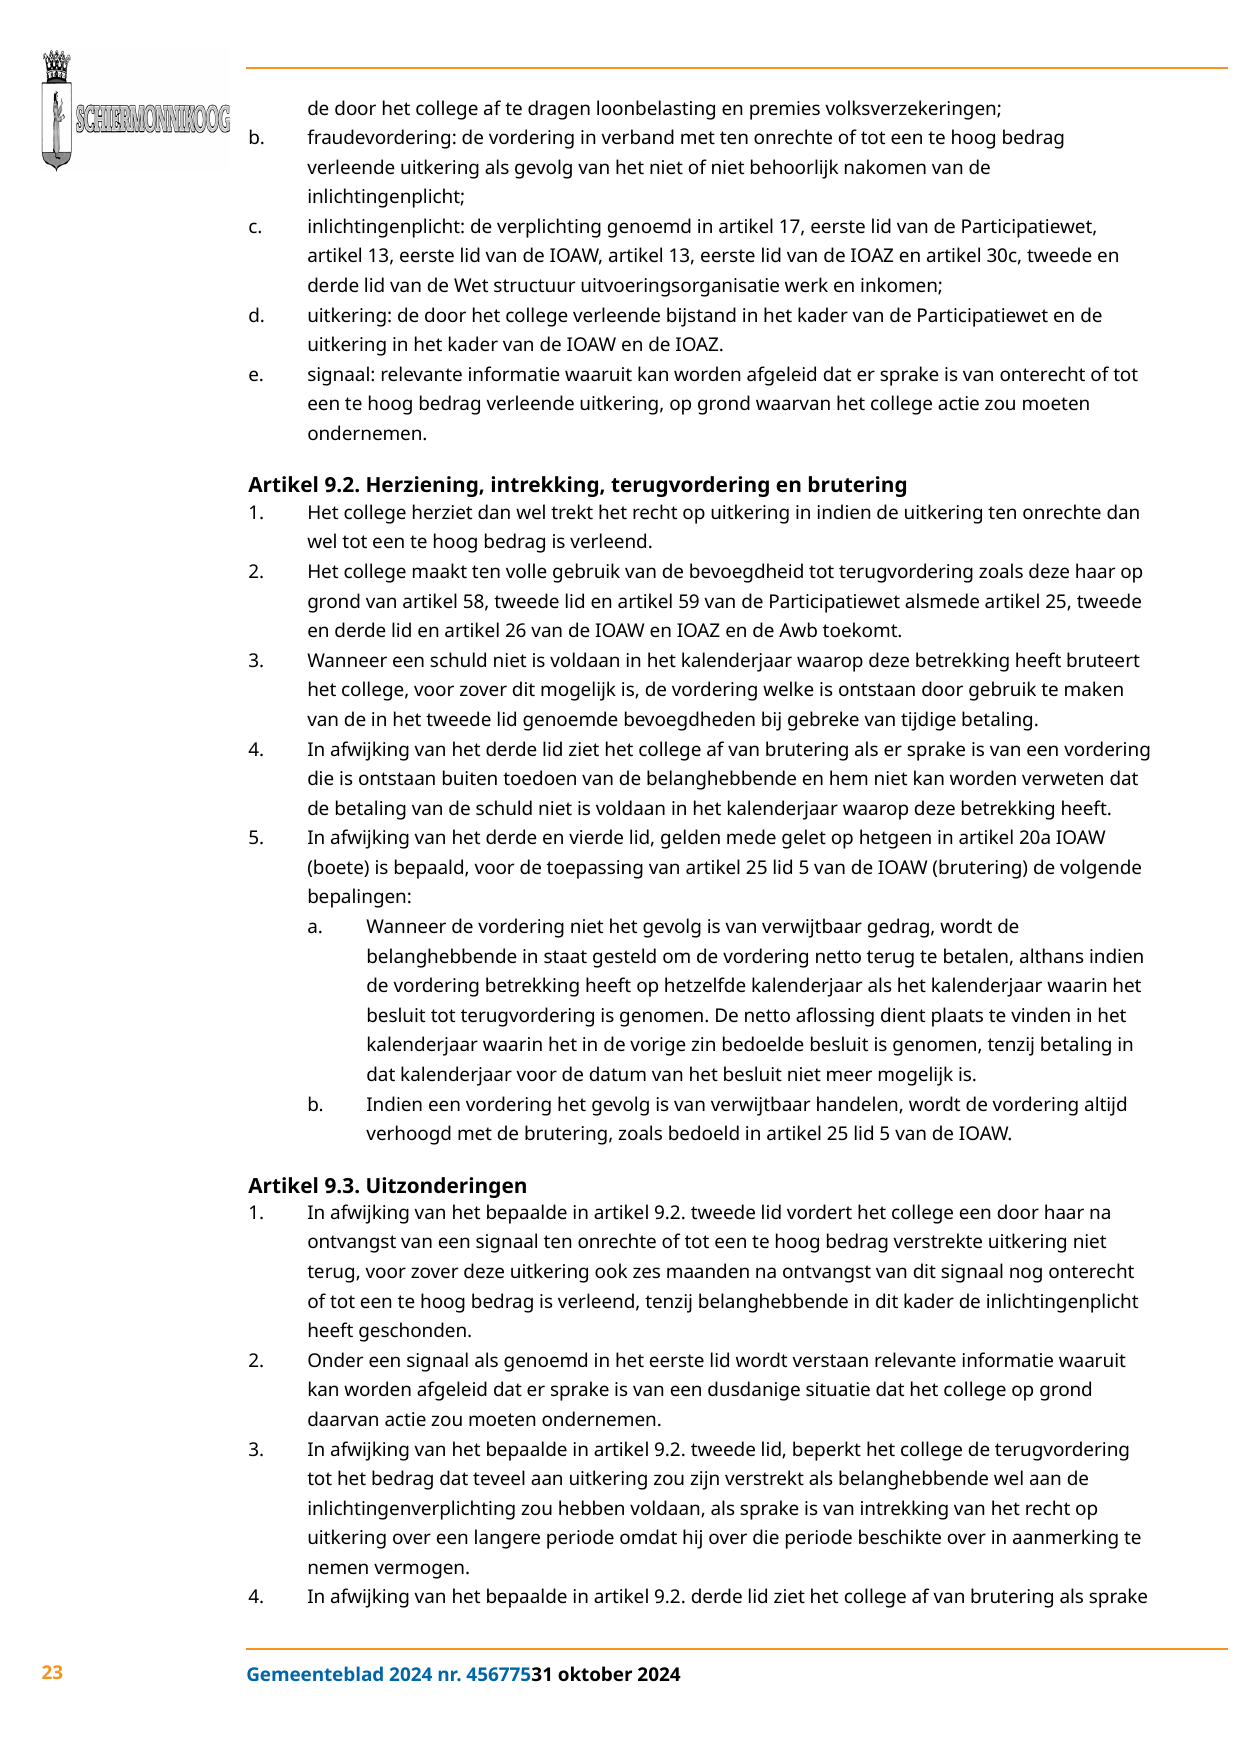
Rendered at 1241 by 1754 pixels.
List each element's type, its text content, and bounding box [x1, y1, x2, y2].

list uitkering: de door het college verleende bijstand in het kader van de Participatiewet en de uitkering in het kader van de IOAW en de IOAZ. [248, 302, 1152, 357]
list Het college maakt ten volle gebruik van de bevoegdheid tot terugvordering zoals deze haar op grond van artikel 58, tweede lid en artikel 59 van de Participatiewet alsmede artikel 25, tweede en derde lid en artikel 26 van de IOAW en IOAZ en de Awb toekomt. [248, 558, 1152, 643]
list In afwijking van het bepaalde in artikel 9.2. derde lid ziet het college af van brutering als sprake [248, 1584, 1152, 1609]
list de door het college af te dragen loonbelasting en premies volksverzekeringen; [248, 95, 1152, 121]
list fraudevordering: de vordering in verband met ten onrechte of tot een te hoog bedrag verleende uitkering als gevolg van het niet of niet behoorlijk nakomen van de inlichtingenplicht; [248, 124, 1152, 209]
list Indien een vordering het gevolg is van verwijtbaar handelen, wordt de vordering altijd verhoogd met de brutering, zoals bedoeld in artikel 25 lid 5 van de IOAW. [307, 1091, 1152, 1146]
picture [41, 47, 231, 172]
list Wanneer de vordering niet het gevolg is van verwijtbaar gedrag, wordt de belanghebbende in staat gesteld om de vordering netto terug te betalen, althans indien de vordering betrekking heeft op hetzelfde kalenderjaar als het kalenderjaar waarin het besluit tot terugvordering is genomen. De netto aflossing dient plaats te vinden in het kalenderjaar waarin het in de vorige zin bedoelde besluit is genomen, tenzij betaling in dat kalenderjaar voor de datum van het besluit niet meer mogelijk is. [307, 913, 1152, 1087]
list In afwijking van het derde lid ziet het college af van brutering als er sprake is van een vordering die is ontstaan buiten toedoen van de belanghebbende en hem niet kan worden verweten dat de betaling van de schuld niet is voldaan in het kalenderjaar waarop deze betrekking heeft. [248, 736, 1152, 821]
text Artikel 9.3. Uitzonderingen [248, 1171, 1152, 1199]
list Onder een signaal als genoemd in het eerste lid wordt verstaan relevante informatie waaruit kan worden afgeleid dat er sprake is van een dusdanige situatie dat het college op grond daarvan actie zou moeten ondernemen. [248, 1347, 1152, 1432]
list inlichtingenplicht: de verplichting genoemd in artikel 17, eerste lid van de Participatiewet, artikel 13, eerste lid van de IOAW, artikel 13, eerste lid van de IOAZ en artikel 30c, tweede en derde lid van de Wet structuur uitvoeringsorganisatie werk en inkomen; [248, 213, 1152, 298]
list Het college herziet dan wel trekt het recht op uitkering in indien de uitkering ten onrechte dan wel tot een te hoog bedrag is verleend. [248, 499, 1152, 554]
list Wanneer een schuld niet is voldaan in het kalenderjaar waarop deze betrekking heeft bruteert het college, voor zover dit mogelijk is, de vordering welke is ontstaan door gebruik te maken van de in het tweede lid genoemde bevoegdheden bij gebreke van tijdige betaling. [248, 647, 1152, 732]
list In afwijking van het derde en vierde lid, gelden mede gelet op hetgeen in artikel 20a IOAW (boete) is bepaald, voor de toepassing van artikel 25 lid 5 van de IOAW (brutering) de volgende bepalingen: [248, 824, 1152, 909]
list In afwijking van het bepaalde in artikel 9.2. tweede lid, beperkt het college de terugvordering tot het bedrag dat teveel aan uitkering zou zijn verstrekt als belanghebbende wel aan de inlichtingenverplichting zou hebben voldaan, als sprake is van intrekking van het recht op uitkering over een langere periode omdat hij over die periode beschikte over in aanmerking te nemen vermogen. [248, 1436, 1152, 1580]
list In afwijking van het bepaalde in artikel 9.2. tweede lid vordert het college een door haar na ontvangst van een signaal ten onrechte of tot een te hoog bedrag verstrekte uitkering niet terug, voor zover deze uitkering ook zes maanden na ontvangst van dit signaal nog onterecht of tot een te hoog bedrag is verleend, tenzij belanghebbende in dit kader de inlichtingenplicht heeft geschonden. [248, 1199, 1152, 1343]
list signaal: relevante informatie waaruit kan worden afgeleid dat er sprake is van onterecht of tot een te hoog bedrag verleende uitkering, op grond waarvan het college actie zou moeten ondernemen. [248, 361, 1152, 446]
text Artikel 9.2. Herziening, intrekking, terugvordering en brutering [248, 471, 1152, 499]
